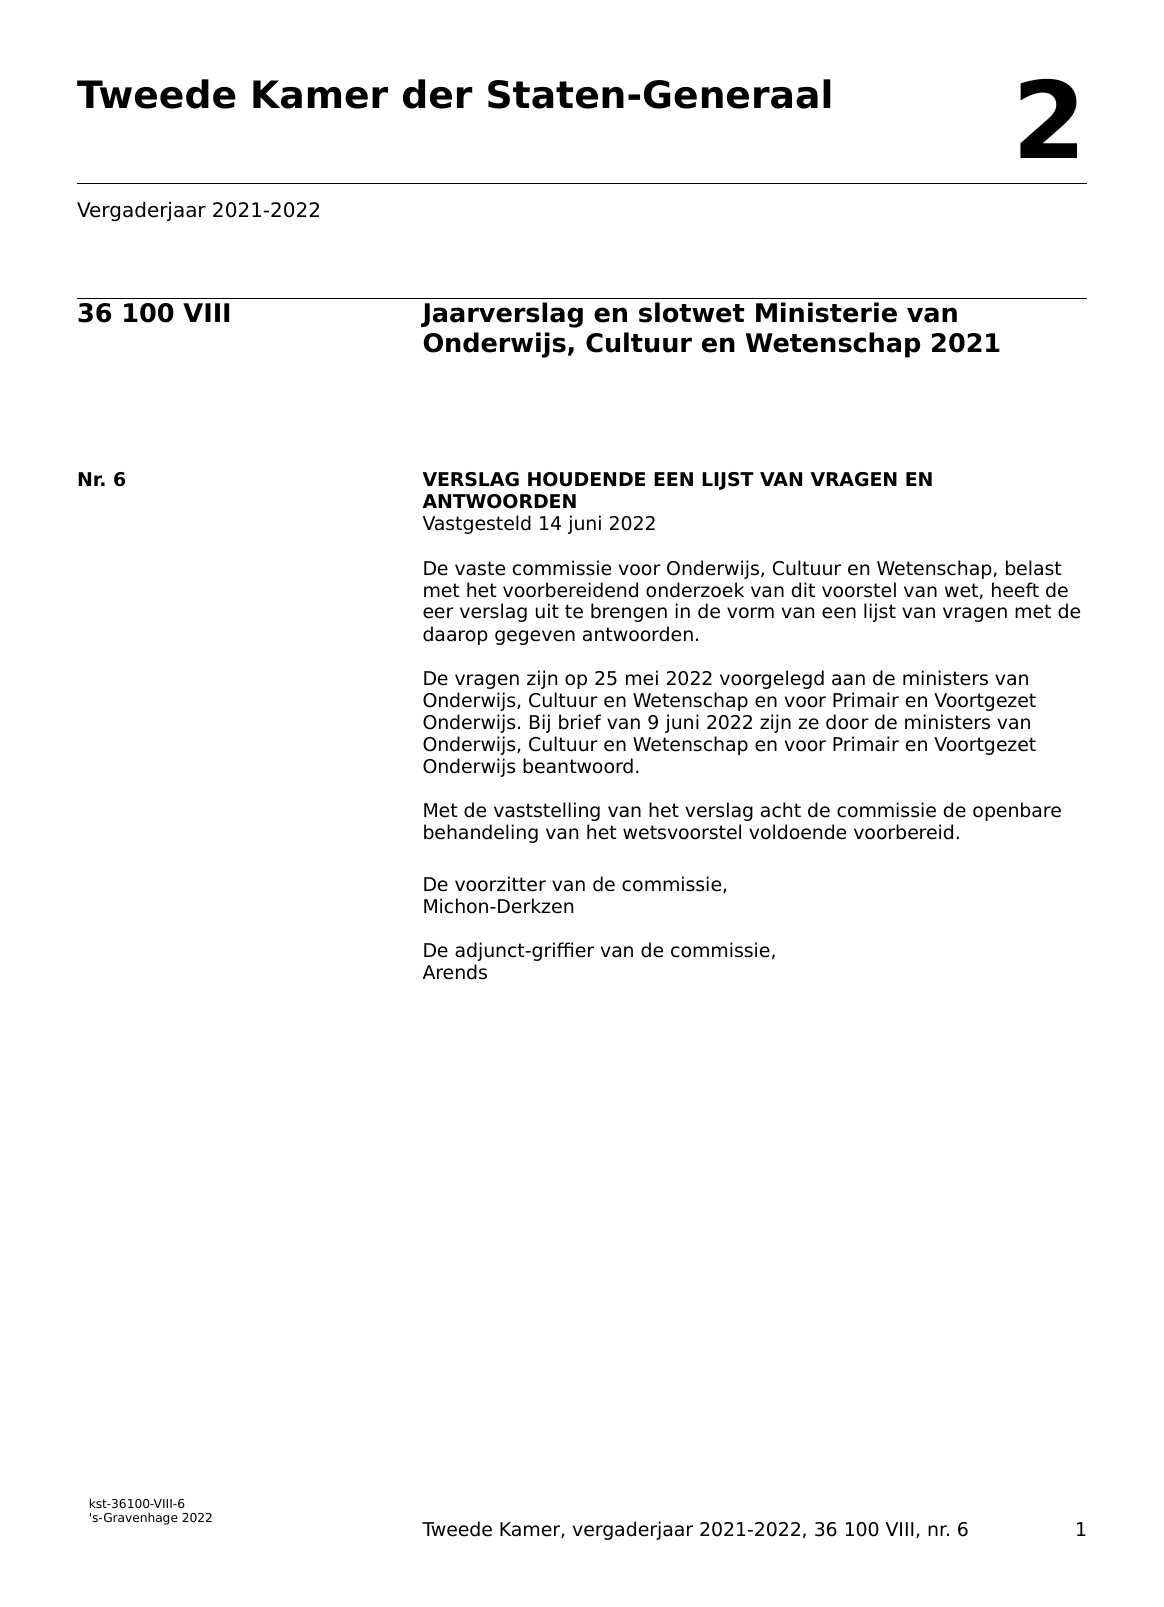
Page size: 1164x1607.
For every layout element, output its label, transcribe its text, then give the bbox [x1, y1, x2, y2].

text kst-36100-VIII-6 [88, 1497, 323, 1511]
table_cell Vergaderjaar 2021-2022 [77, 184, 1087, 298]
text De adjunct-griffier van de commissie, Arends [422, 940, 1087, 984]
subtitle 36 100 VIII Jaarverslag en slotwet Ministerie van Onderwijs, Cultuur en Wetenschap 2021 [77, 299, 1087, 358]
text De vragen zijn op 25 mei 2022 voorgelegd aan de ministers van Onderwijs, Cultuur en Wetenschap en voor Primair en Voortgezet Onderwijs. Bij brief van 9 juni 2022 zijn ze door de ministers van Onderwijs, Cultuur en Wetenschap en voor Primair en Voortgezet Onderwijs beantwoord. [422, 668, 1087, 777]
text De vaste commissie voor Onderwijs, Cultuur en Wetenschap, belast met het voorbereidend onderzoek van dit voorstel van wet, heeft de eer verslag uit te brengen in de vorm van een lijst van vragen met de daarop gegeven antwoorden. [422, 557, 1087, 645]
subtitle Nr. 6 VERSLAG HOUDENDE EEN LIJST VAN VRAGEN EN ANTWOORDEN [77, 469, 1087, 513]
text Vastgesteld 14 juni 2022 [422, 513, 1087, 535]
text 's-Gravenhage 2022 [88, 1511, 323, 1525]
text De voorzitter van de commissie, Michon-Derkzen [422, 874, 1087, 918]
table_header 2 [886, 59, 1087, 183]
text Met de vaststelling van het verslag acht de commissie de openbare behandeling van het wetsvoorstel voldoende voorbereid. [422, 800, 1087, 844]
table_header Tweede Kamer der Staten-Generaal [77, 59, 886, 183]
